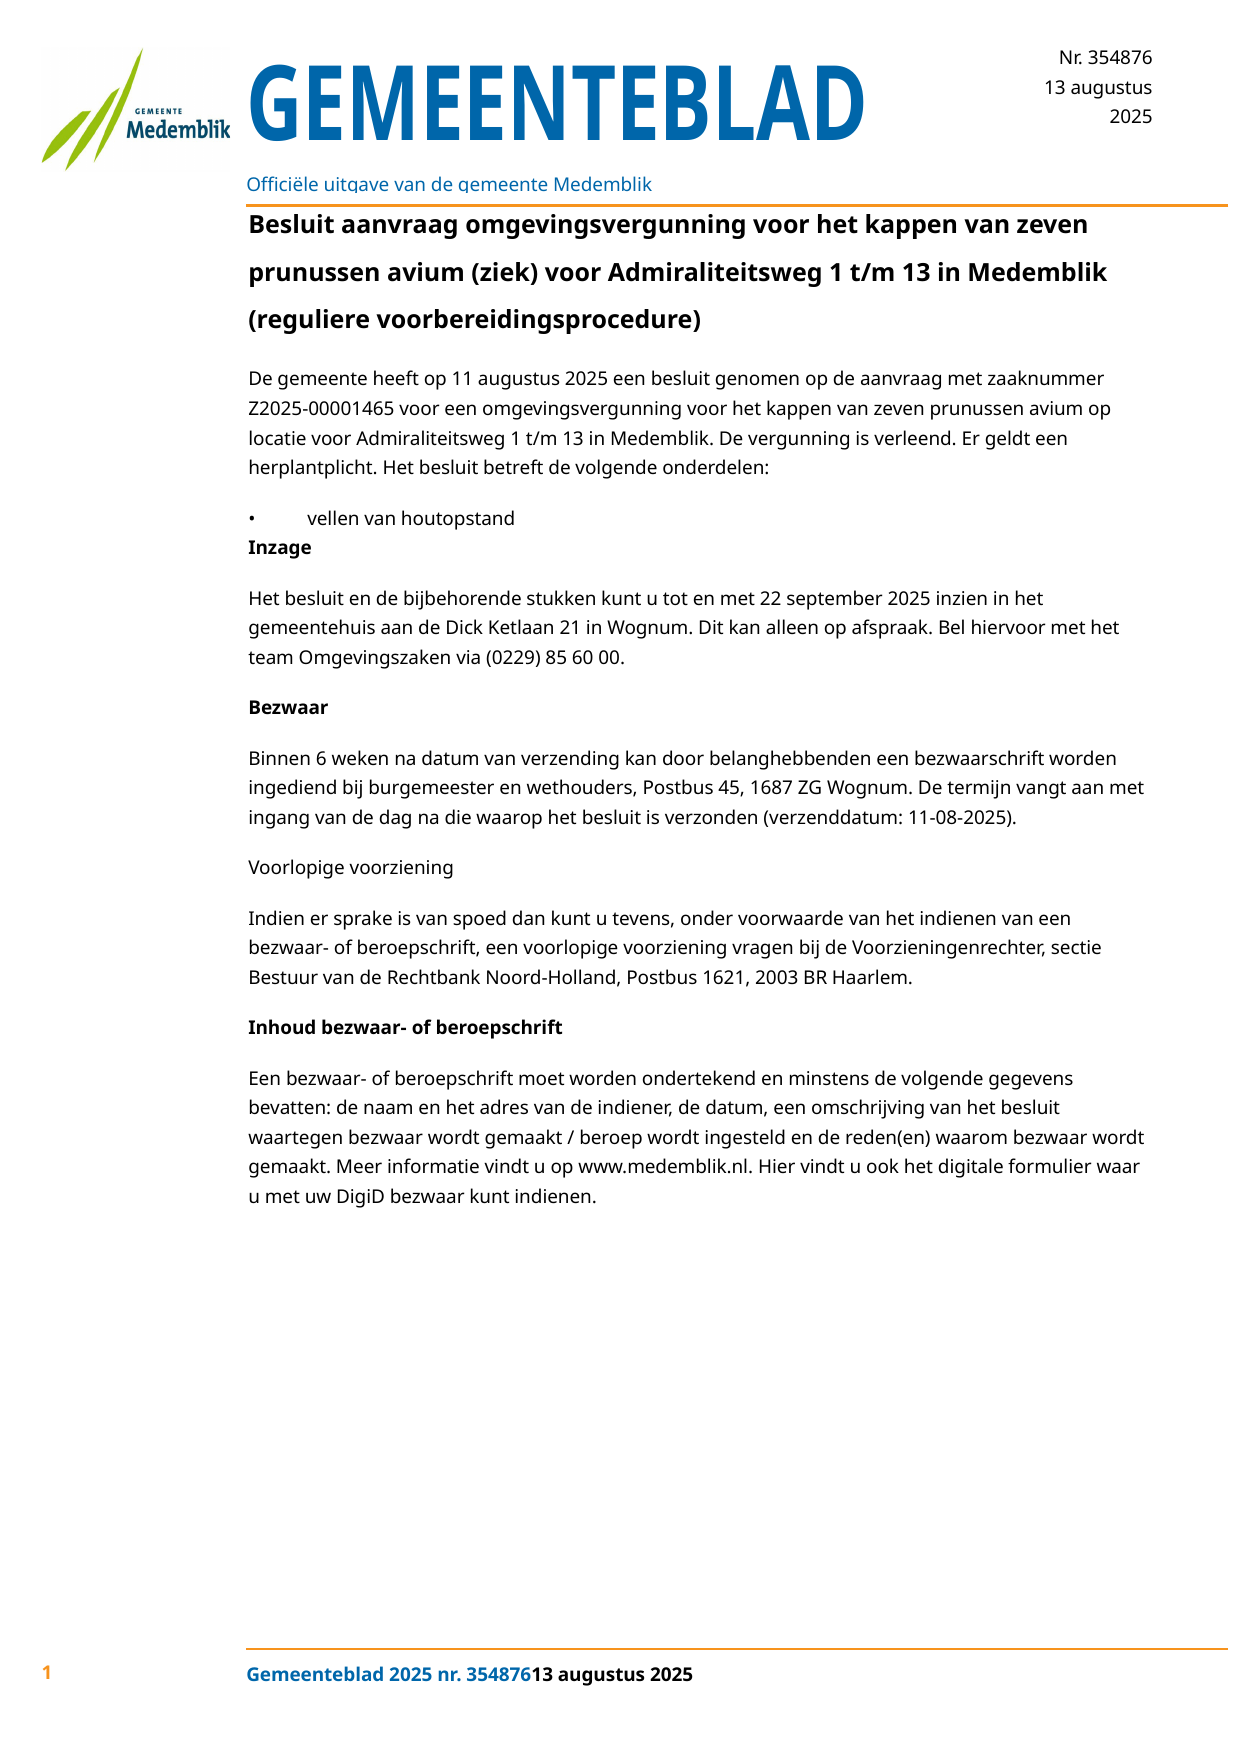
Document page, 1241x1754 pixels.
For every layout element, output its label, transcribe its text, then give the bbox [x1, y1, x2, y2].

text Bezwaar [248, 694, 1152, 720]
text Indien er sprake is van spoed dan kunt u tevens, onder voorwaarde van het indienen van een bezwaar- of beroepschrift, een voorlopige voorziening vragen bij de Voorzieningenrechter, sectie Bestuur van de Rechtbank Noord-Holland, Postbus 1621, 2003 BR Haarlem. [248, 905, 1152, 989]
text Een bezwaar- of beroepschrift moet worden ondertekend en minstens de volgende gegevens bevatten: de naam en het adres van de indiener, de datum, een omschrijving van het besluit waartegen bezwaar wordt gemaakt / beroep wordt ingesteld en de reden(en) waarom bezwaar wordt gemaakt. Meer informatie vindt u op www.medemblik.nl. Hier vindt u ook het digitale formulier waar u met uw DigiD bezwaar kunt indienen. [248, 1065, 1152, 1209]
text Binnen 6 weken na datum van verzending kan door belanghebbenden een bezwaarschrift worden ingediend bij burgemeester en wethouders, Postbus 45, 1687 ZG Wognum. De termijn vangt aan met ingang van de dag na die waarop het besluit is verzonden (verzenddatum: 11-08-2025). [248, 745, 1152, 829]
text Het besluit en de bijbehorende stukken kunt u tot en met 22 september 2025 inzien in het gemeentehuis aan de Dick Ketlaan 21 in Wognum. Dit kan alleen op afspraak. Bel hiervoor met het team Omgevingszaken via (0229) 85 60 00. [248, 585, 1152, 669]
list vellen van houtopstand [248, 505, 1152, 530]
text Besluit aanvraag omgevingsvergunning voor het kappen van zeven prunussen avium (ziek) voor Admiraliteitsweg 1 t/m 13 in Medemblik (reguliere voorbereidingsprocedure) [248, 207, 1152, 336]
text De gemeente heeft op 11 augustus 2025 een besluit genomen op de aanvraag met zaaknummer Z2025-00001465 voor een omgevingsvergunning voor het kappen van zeven prunussen avium op locatie voor Admiraliteitsweg 1 t/m 13 in Medemblik. De vergunning is verleend. Er geldt een herplantplicht. Het besluit betreft de volgende onderdelen: [248, 366, 1152, 480]
text Inhoud bezwaar- of beroepschrift [248, 1014, 1152, 1040]
text Voorlopige voorziening [248, 854, 1152, 880]
picture [41, 47, 231, 172]
text Inzage [248, 534, 1152, 560]
